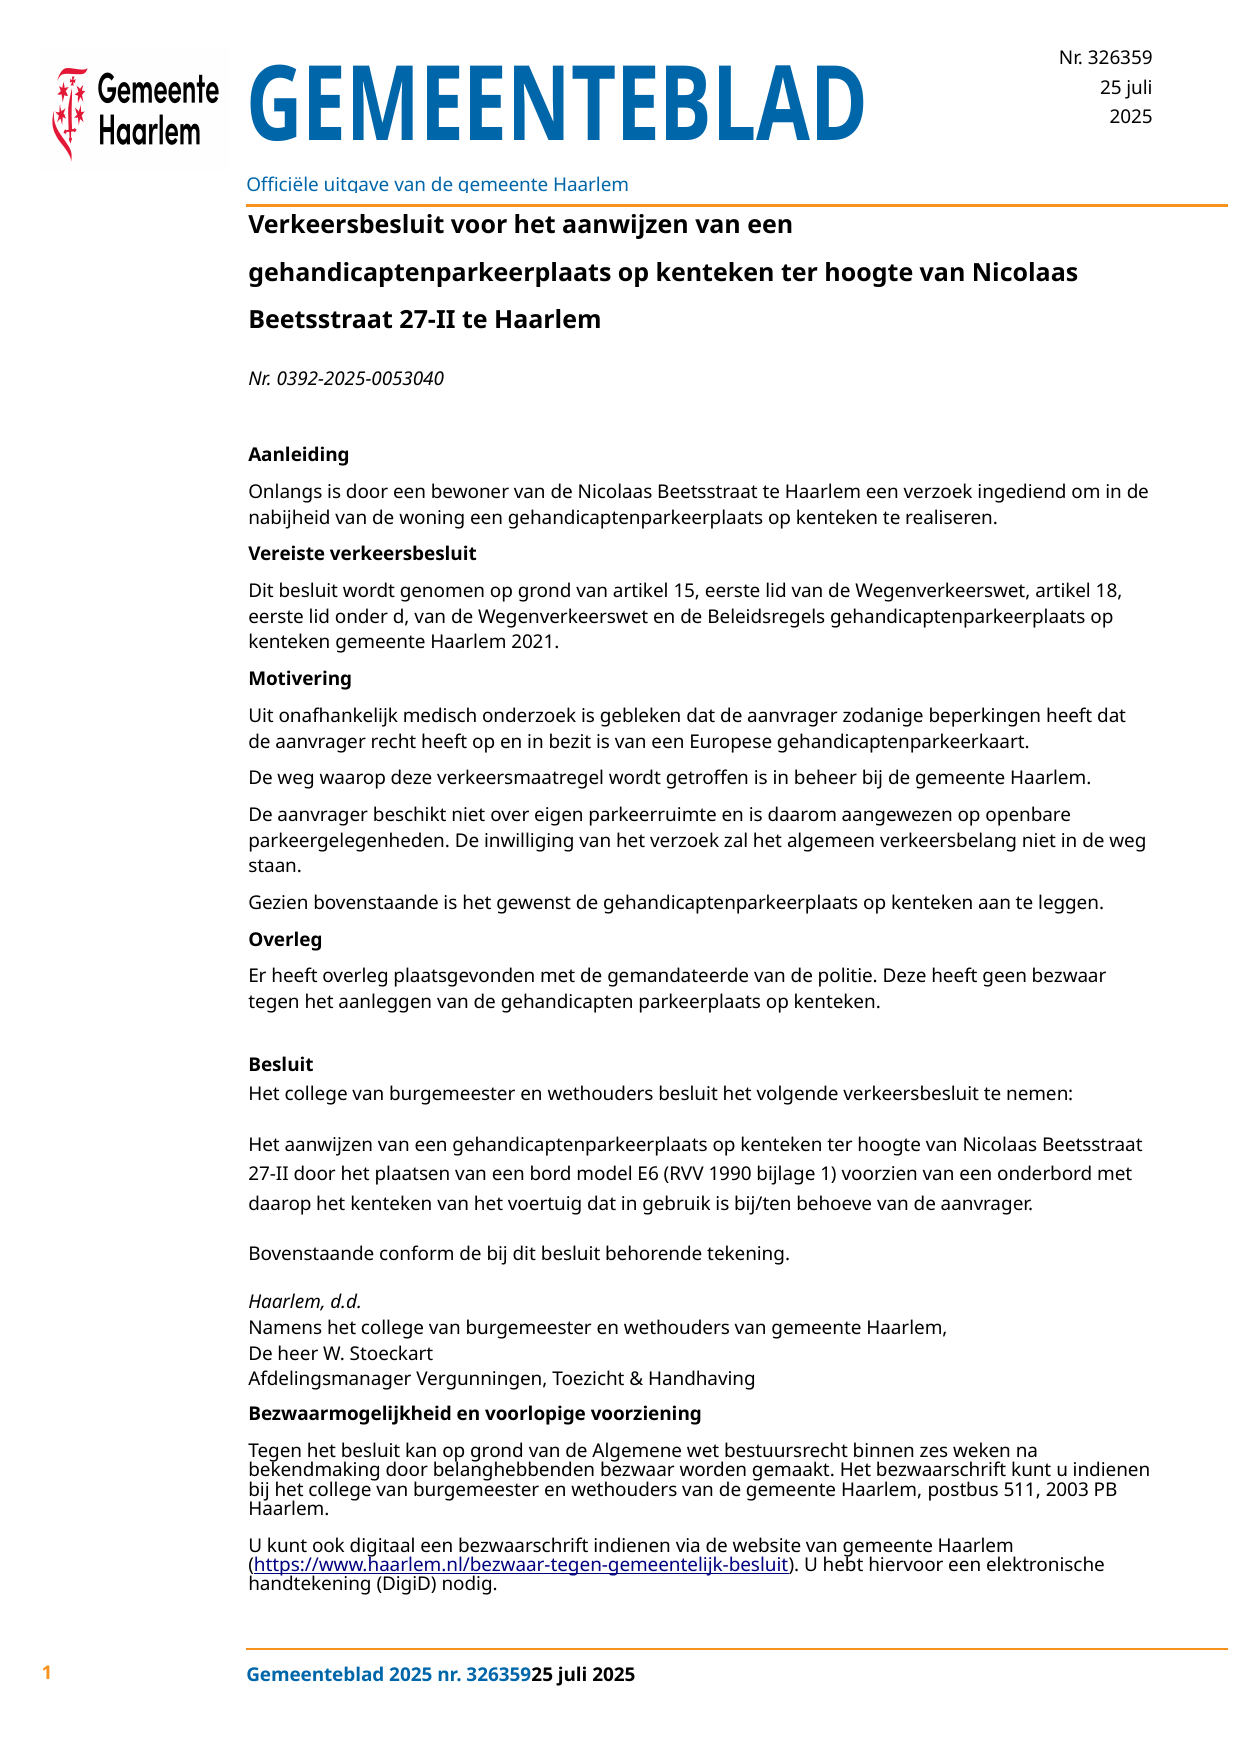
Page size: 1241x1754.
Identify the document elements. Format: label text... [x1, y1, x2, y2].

text De heer W. Stoeckart [248, 1340, 1152, 1366]
text Bovenstaande conform de bij dit besluit behorende tekening. [248, 1241, 1152, 1266]
text Besluit [248, 1051, 1152, 1077]
text Dit besluit wordt genomen op grond van artikel 15, eerste lid van de Wegenverkeerswet, artikel 18, eerste lid onder d, van de Wegenverkeerswet en de Beleidsregels gehandicaptenparkeerplaats op kenteken gemeente Haarlem 2021. [248, 577, 1152, 654]
text Namens het college van burgemeester en wethouders van gemeente Haarlem, [248, 1314, 1152, 1340]
text Afdelingsmanager Vergunningen, Toezicht & Handhaving [248, 1366, 1152, 1391]
text Verkeersbesluit voor het aanwijzen van een gehandicaptenparkeerplaats op kenteken ter hoogte van Nicolaas Beetsstraat 27-II te Haarlem [248, 207, 1152, 336]
text Vereiste verkeersbesluit [248, 541, 1152, 566]
text De weg waarop deze verkeersmaatregel wordt getroffen is in beheer bij de gemeente Haarlem. [248, 764, 1152, 790]
text Bezwaarmogelijkheid en voorlopige voorziening [248, 1405, 1152, 1424]
text Overleg [248, 926, 1152, 952]
text Motivering [248, 665, 1152, 691]
text Nr. 0392-2025-0053040 [248, 366, 1152, 391]
text Onlangs is door een bewoner van de Nicolaas Beetsstraat te Haarlem een verzoek ingediend om in de nabijheid van de woning een gehandicaptenparkeerplaats op kenteken te realiseren. [248, 478, 1152, 530]
text Haarlem, d.d. [248, 1288, 1152, 1314]
text Uit onafhankelijk medisch onderzoek is gebleken dat de aanvrager zodanige beperkingen heeft dat de aanvrager recht heeft op en in bezit is van een Europese gehandicaptenparkeerkaart. [248, 702, 1152, 753]
text Tegen het besluit kan op grond van de Algemene wet bestuursrecht binnen zes weken na bekendmaking door belanghebbenden bezwaar worden gemaakt. Het bezwaarschrift kunt u indienen bij het college van burgemeester en wethouders van de gemeente Haarlem, postbus 511, 2003 PB Haarlem. [248, 1442, 1152, 1519]
text Er heeft overleg plaatsgevonden met de gemandateerde van de politie. Deze heeft geen bezwaar tegen het aanleggen van de gehandicapten parkeerplaats op kenteken. [248, 963, 1152, 1014]
text Gezien bovenstaande is het gewenst de gehandicaptenparkeerplaats op kenteken aan te leggen. [248, 889, 1152, 915]
text De aanvrager beschikt niet over eigen parkeerruimte en is daarom aangewezen op openbare parkeergelegenheden. De inwilliging van het verzoek zal het algemeen verkeersbelang niet in de weg staan. [248, 801, 1152, 878]
picture [41, 47, 231, 172]
text Het college van burgemeester en wethouders besluit het volgende verkeersbesluit te nemen: [248, 1081, 1152, 1106]
text Aanleiding [248, 442, 1152, 467]
text U kunt ook digitaal een bezwaarschrift indienen via de website van gemeente Haarlem (https://www.haarlem.nl/bezwaar-tegen-gemeentelijk-besluit). U hebt hiervoor een elektronische handtekening (DigiD) nodig. [248, 1537, 1152, 1594]
text Het aanwijzen van een gehandicaptenparkeerplaats op kenteken ter hoogte van Nicolaas Beetsstraat 27-II door het plaatsen van een bord model E6 (RVV 1990 bijlage 1) voorzien van een onderbord met daarop het kenteken van het voertuig dat in gebruik is bij/ten behoeve van de aanvrager. [248, 1131, 1152, 1216]
